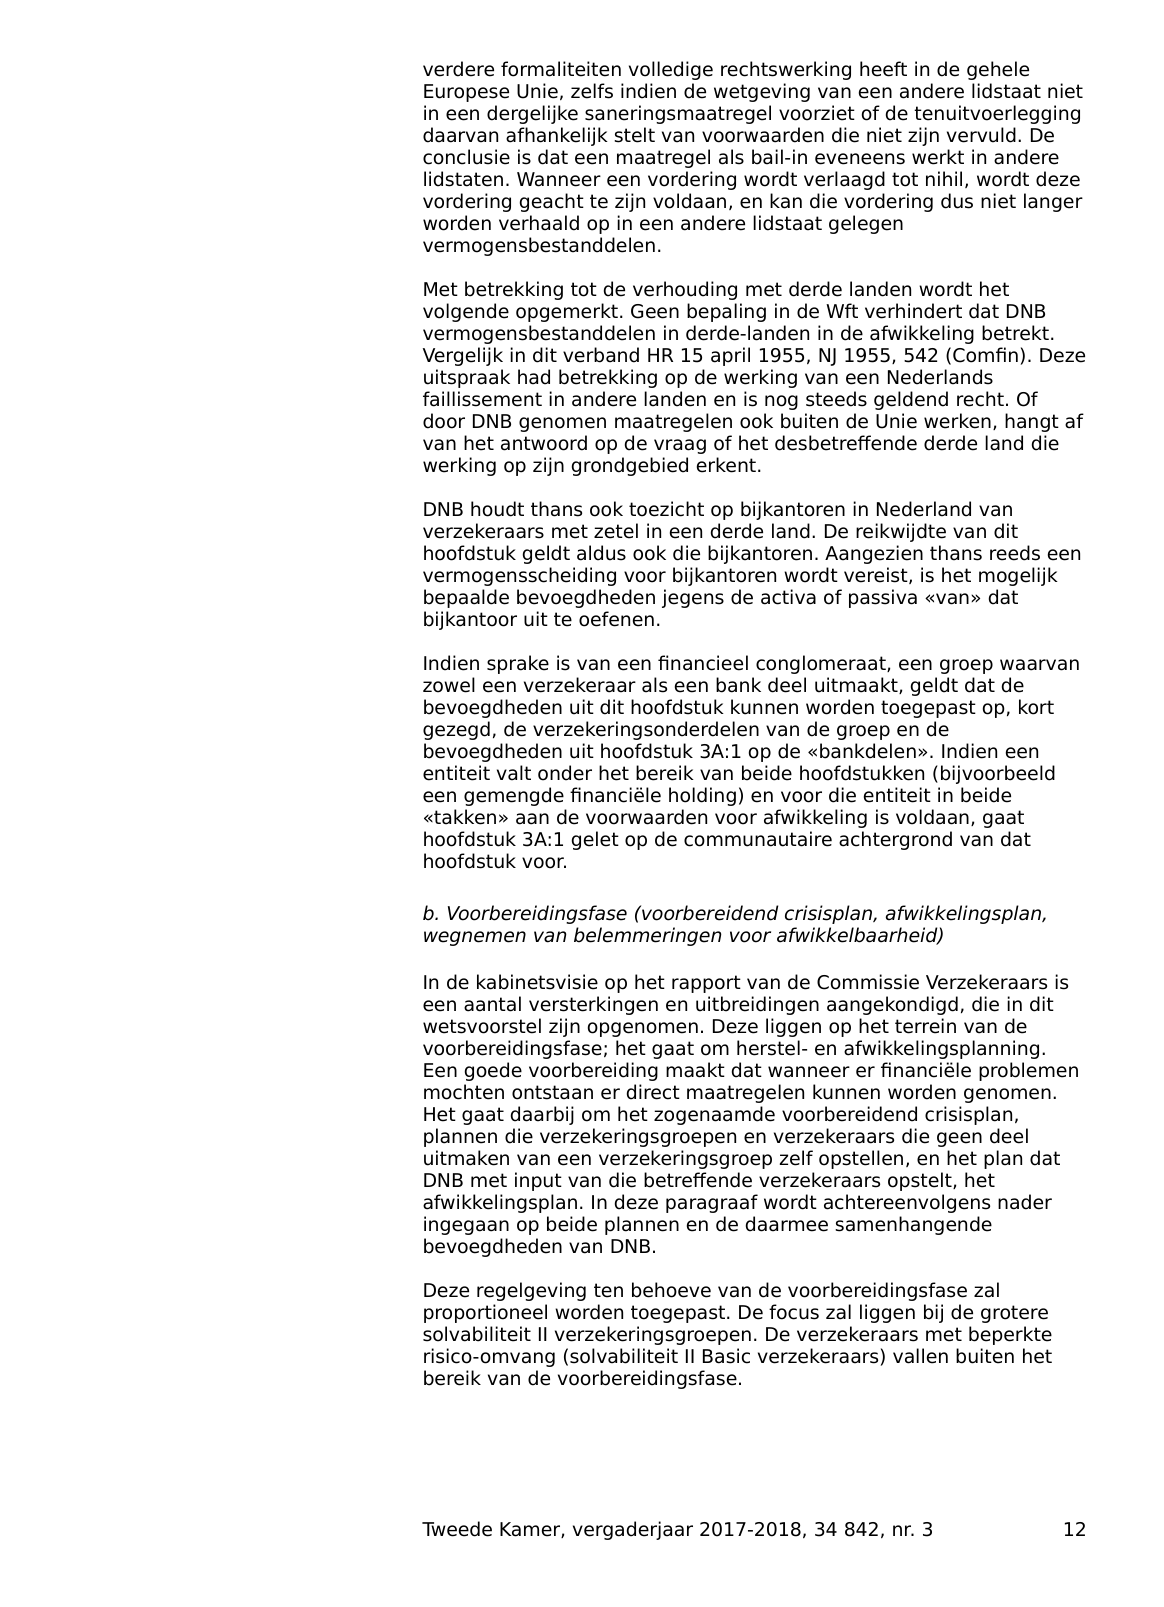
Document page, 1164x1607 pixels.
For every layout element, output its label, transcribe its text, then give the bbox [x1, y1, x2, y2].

text verdere formaliteiten volledige rechtswerking heeft in de gehele Europese Unie, zelfs indien de wetgeving van een andere lidstaat niet in een dergelijke saneringsmaatregel voorziet of de tenuitvoerlegging daarvan afhankelijk stelt van voorwaarden die niet zijn vervuld. De conclusie is dat een maatregel als bail-in eveneens werkt in andere lidstaten. Wanneer een vordering wordt verlaagd tot nihil, wordt deze vordering geacht te zijn voldaan, en kan die vordering dus niet langer worden verhaald op in een andere lidstaat gelegen vermogensbestanddelen. [422, 59, 1087, 257]
text In de kabinetsvisie op het rapport van de Commissie Verzekeraars is een aantal versterkingen en uitbreidingen aangekondigd, die in dit wetsvoorstel zijn opgenomen. Deze liggen op het terrein van de voorbereidingsfase; het gaat om herstel- en afwikkelingsplanning. Een goede voorbereiding maakt dat wanneer er financiële problemen mochten ontstaan er direct maatregelen kunnen worden genomen. Het gaat daarbij om het zogenaamde voorbereidend crisisplan, plannen die verzekeringsgroepen en verzekeraars die geen deel uitmaken van een verzekeringsgroep zelf opstellen, en het plan dat DNB met input van die betreffende verzekeraars opstelt, het afwikkelingsplan. In deze paragraaf wordt achtereenvolgens nader ingegaan op beide plannen en de daarmee samenhangende bevoegdheden van DNB. [422, 972, 1087, 1258]
text DNB houdt thans ook toezicht op bijkantoren in Nederland van verzekeraars met zetel in een derde land. De reikwijdte van dit hoofdstuk geldt aldus ook die bijkantoren. Aangezien thans reeds een vermogensscheiding voor bijkantoren wordt vereist, is het mogelijk bepaalde bevoegdheden jegens de activa of passiva «van» dat bijkantoor uit te oefenen. [422, 499, 1087, 631]
text Indien sprake is van een financieel conglomeraat, een groep waarvan zowel een verzekeraar als een bank deel uitmaakt, geldt dat de bevoegdheden uit dit hoofdstuk kunnen worden toegepast op, kort gezegd, de verzekeringsonderdelen van de groep en de bevoegdheden uit hoofdstuk 3A:1 op de «bankdelen». Indien een entiteit valt onder het bereik van beide hoofdstukken (bijvoorbeeld een gemengde financiële holding) en voor die entiteit in beide «takken» aan de voorwaarden voor afwikkeling is voldaan, gaat hoofdstuk 3A:1 gelet op de communautaire achtergrond van dat hoofdstuk voor. [422, 653, 1087, 873]
text Deze regelgeving ten behoeve van de voorbereidingsfase zal proportioneel worden toegepast. De focus zal liggen bij de grotere solvabiliteit II verzekeringsgroepen. De verzekeraars met beperkte risico-omvang (solvabiliteit II Basic verzekeraars) vallen buiten het bereik van de voorbereidingsfase. [422, 1280, 1087, 1390]
subtitle b. Voorbereidingsfase (voorbereidend crisisplan, afwikkelingsplan, wegnemen van belemmeringen voor afwikkelbaarheid) [422, 903, 1087, 947]
text Met betrekking tot de verhouding met derde landen wordt het volgende opgemerkt. Geen bepaling in de Wft verhindert dat DNB vermogensbestanddelen in derde-landen in de afwikkeling betrekt. Vergelijk in dit verband HR 15 april 1955, NJ 1955, 542 (Comfin). Deze uitspraak had betrekking op de werking van een Nederlands faillissement in andere landen en is nog steeds geldend recht. Of door DNB genomen maatregelen ook buiten de Unie werken, hangt af van het antwoord op de vraag of het desbetreffende derde land die werking op zijn grondgebied erkent. [422, 279, 1087, 477]
